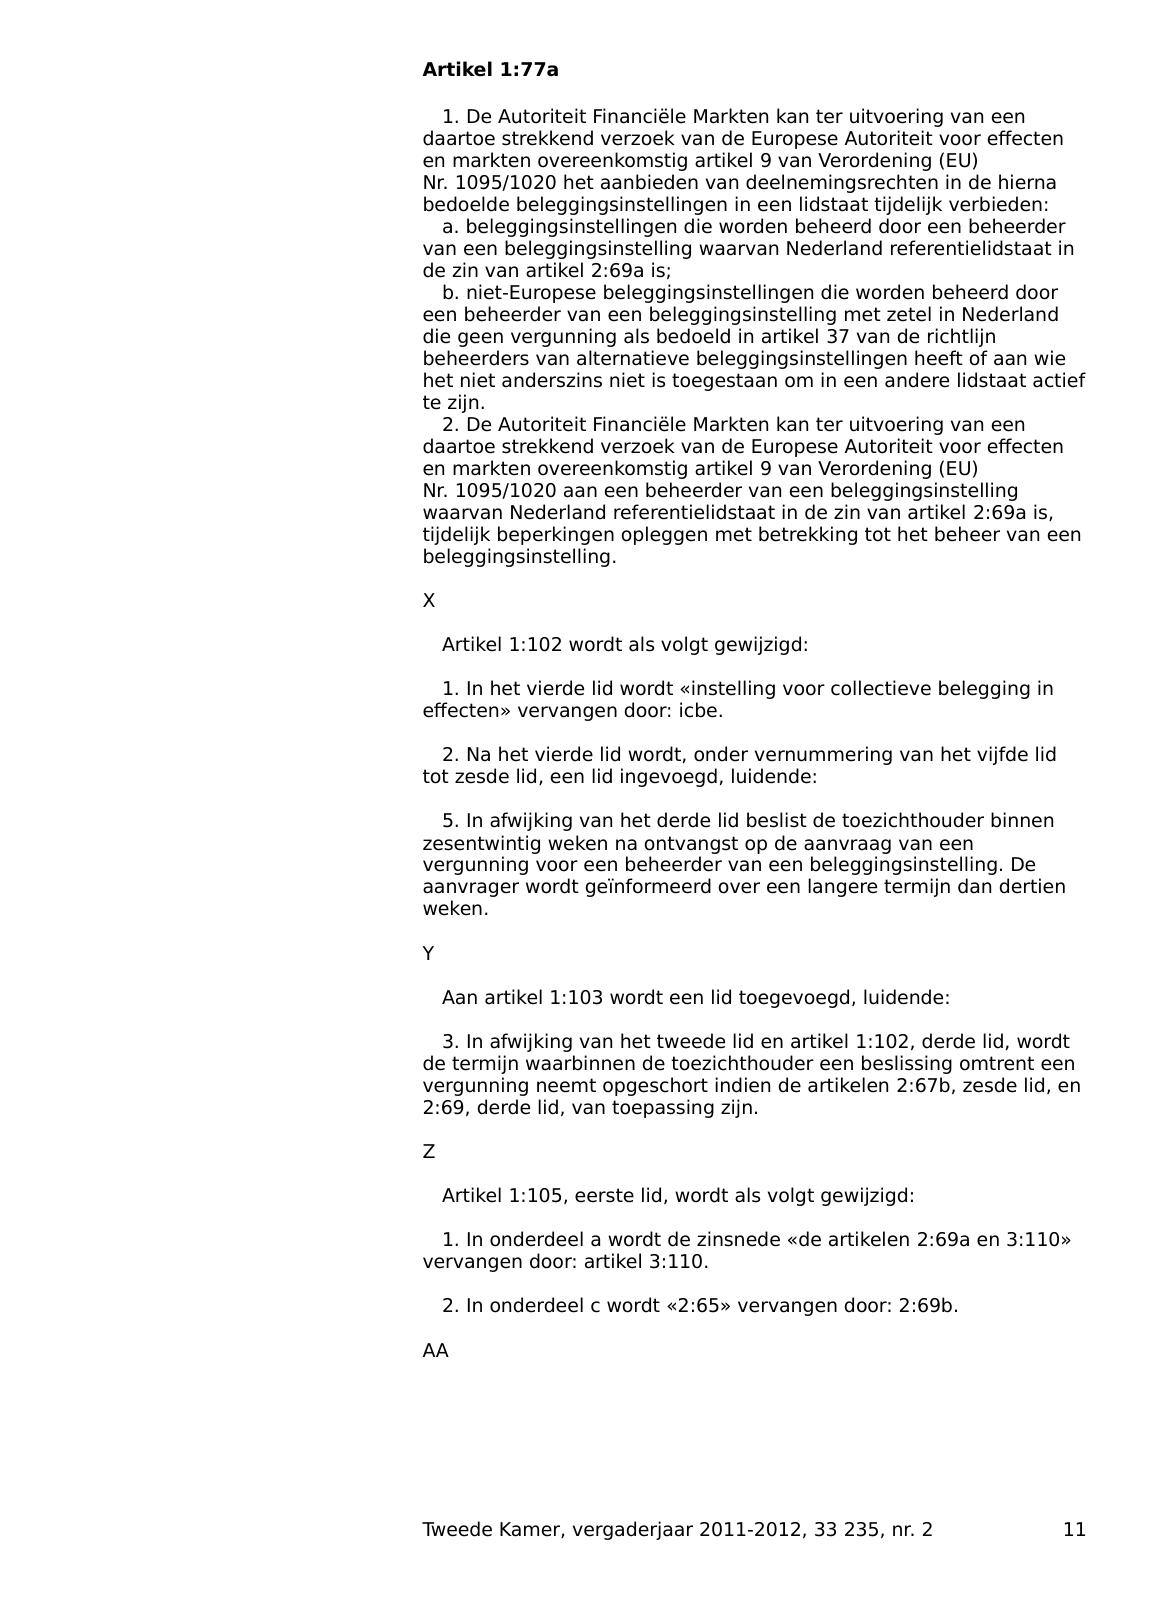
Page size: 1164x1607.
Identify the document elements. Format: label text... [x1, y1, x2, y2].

text 1. De Autoriteit Financiële Markten kan ter uitvoering van een daartoe strekkend verzoek van de Europese Autoriteit voor effecten en markten overeenkomstig artikel 9 van Verordening (EU) Nr. 1095/1020 het aanbieden van deelnemingsrechten in de hierna bedoelde beleggingsinstellingen in een lidstaat tijdelijk verbieden: [422, 106, 1087, 216]
text X [422, 590, 1087, 612]
text 2. De Autoriteit Financiële Markten kan ter uitvoering van een daartoe strekkend verzoek van de Europese Autoriteit voor effecten en markten overeenkomstig artikel 9 van Verordening (EU) Nr. 1095/1020 aan een beheerder van een beleggingsinstelling waarvan Nederland referentielidstaat in de zin van artikel 2:69a is, tijdelijk beperkingen opleggen met betrekking tot het beheer van een beleggingsinstelling. [422, 414, 1087, 568]
text Aan artikel 1:103 wordt een lid toegevoegd, luidende: [422, 987, 1087, 1009]
text 5. In afwijking van het derde lid beslist de toezichthouder binnen zesentwintig weken na ontvangst op de aanvraag van een vergunning voor een beheerder van een beleggingsinstelling. De aanvrager wordt geïnformeerd over een langere termijn dan dertien weken. [422, 810, 1087, 920]
text Artikel 1:102 wordt als volgt gewijzigd: [422, 634, 1087, 656]
subtitle Artikel 1:77a [422, 59, 1087, 81]
text Y [422, 942, 1087, 964]
text 1. In het vierde lid wordt «instelling voor collectieve belegging in effecten» vervangen door: icbe. [422, 678, 1087, 722]
text 3. In afwijking van het tweede lid en artikel 1:102, derde lid, wordt de termijn waarbinnen de toezichthouder een beslissing omtrent een vergunning neemt opgeschort indien de artikelen 2:67b, zesde lid, en 2:69, derde lid, van toepassing zijn. [422, 1031, 1087, 1119]
text Z [422, 1141, 1087, 1163]
text b. niet-Europese beleggingsinstellingen die worden beheerd door een beheerder van een beleggingsinstelling met zetel in Nederland die geen vergunning als bedoeld in artikel 37 van de richtlijn beheerders van alternatieve beleggingsinstellingen heeft of aan wie het niet anderszins niet is toegestaan om in een andere lidstaat actief te zijn. [422, 282, 1087, 414]
text a. beleggingsinstellingen die worden beheerd door een beheerder van een beleggingsinstelling waarvan Nederland referentielidstaat in de zin van artikel 2:69a is; [422, 216, 1087, 282]
text 2. Na het vierde lid wordt, onder vernummering van het vijfde lid tot zesde lid, een lid ingevoegd, luidende: [422, 744, 1087, 788]
text AA [422, 1339, 1087, 1362]
text 2. In onderdeel c wordt «2:65» vervangen door: 2:69b. [422, 1295, 1087, 1317]
text 1. In onderdeel a wordt de zinsnede «de artikelen 2:69a en 3:110» vervangen door: artikel 3:110. [422, 1229, 1087, 1273]
text Artikel 1:105, eerste lid, wordt als volgt gewijzigd: [422, 1185, 1087, 1207]
